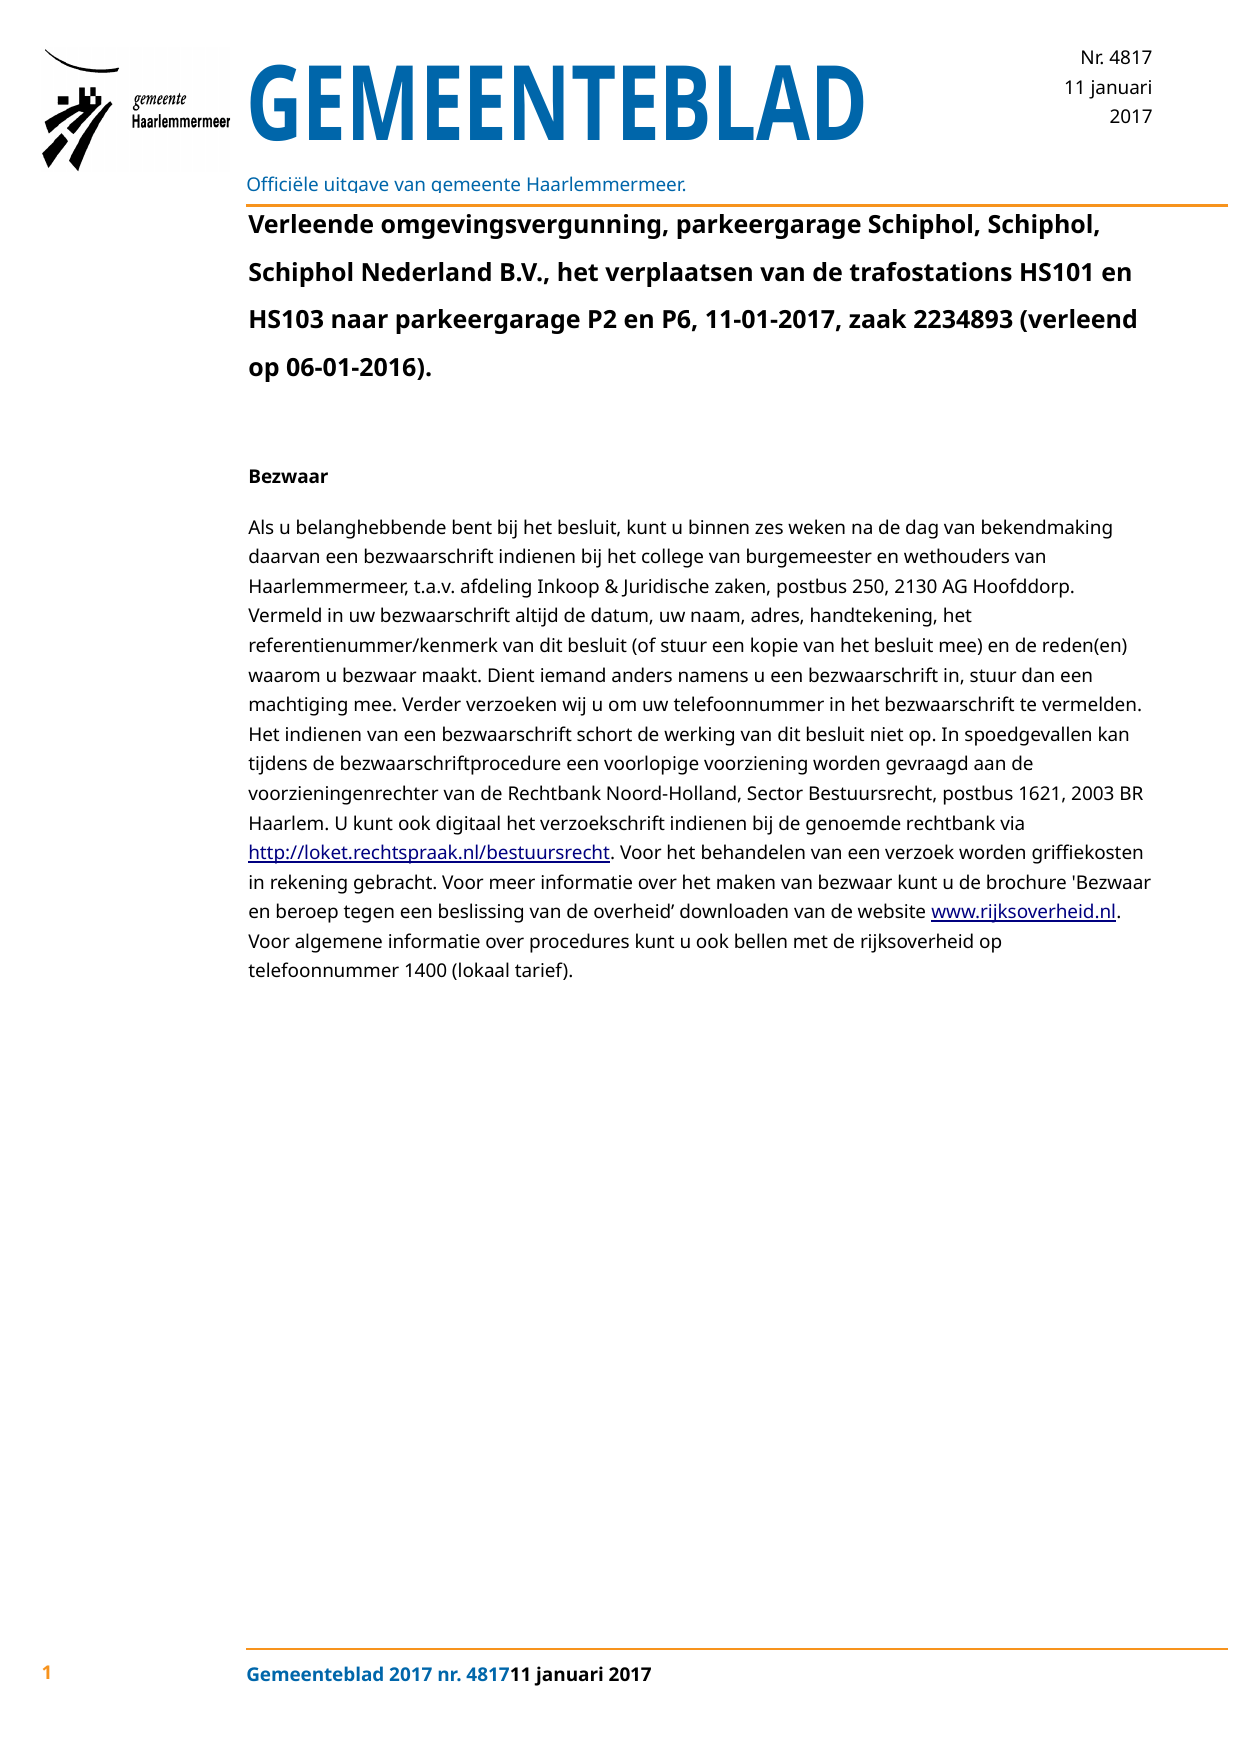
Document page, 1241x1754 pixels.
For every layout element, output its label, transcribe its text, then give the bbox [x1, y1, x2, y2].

picture [41, 47, 231, 172]
text Als u belanghebbende bent bij het besluit, kunt u binnen zes weken na de dag van bekendmaking daarvan een bezwaarschrift indienen bij het college van burgemeester en wethouders van Haarlemmermeer, t.a.v. afdeling Inkoop & Juridische zaken, postbus 250, 2130 AG Hoofddorp. Vermeld in uw bezwaarschrift altijd de datum, uw naam, adres, handtekening, het referentienummer/kenmerk van dit besluit (of stuur een kopie van het besluit mee) en de reden(en) waarom u bezwaar maakt. Dient iemand anders namens u een bezwaarschrift in, stuur dan een machtiging mee. Verder verzoeken wij u om uw telefoonnummer in het bezwaarschrift te vermelden. Het indienen van een bezwaarschrift schort de werking van dit besluit niet op. In spoedgevallen kan tijdens de bezwaarschriftprocedure een voorlopige voorziening worden gevraagd aan de voorzieningenrechter van de Rechtbank Noord-Holland, Sector Bestuursrecht, postbus 1621, 2003 BR Haarlem. U kunt ook digitaal het verzoekschrift indienen bij de genoemde rechtbank via http://loket.rechtspraak.nl/bestuursrecht. Voor het behandelen van een verzoek worden griffiekosten in rekening gebracht. Voor meer informatie over het maken van bezwaar kunt u de brochure 'Bezwaar en beroep tegen een beslissing van de overheid’ downloaden van de website www.rijksoverheid.nl. Voor algemene informatie over procedures kunt u ook bellen met de rijksoverheid op telefoonnummer 1400 (lokaal tarief). [248, 514, 1152, 983]
text Bezwaar [248, 463, 1152, 489]
text Verleende omgevingsvergunning, parkeergarage Schiphol, Schiphol, Schiphol Nederland B.V., het verplaatsen van de trafostations HS101 en HS103 naar parkeergarage P2 en P6, 11-01-2017, zaak 2234893 (verleend op 06-01-2016). [248, 207, 1152, 384]
